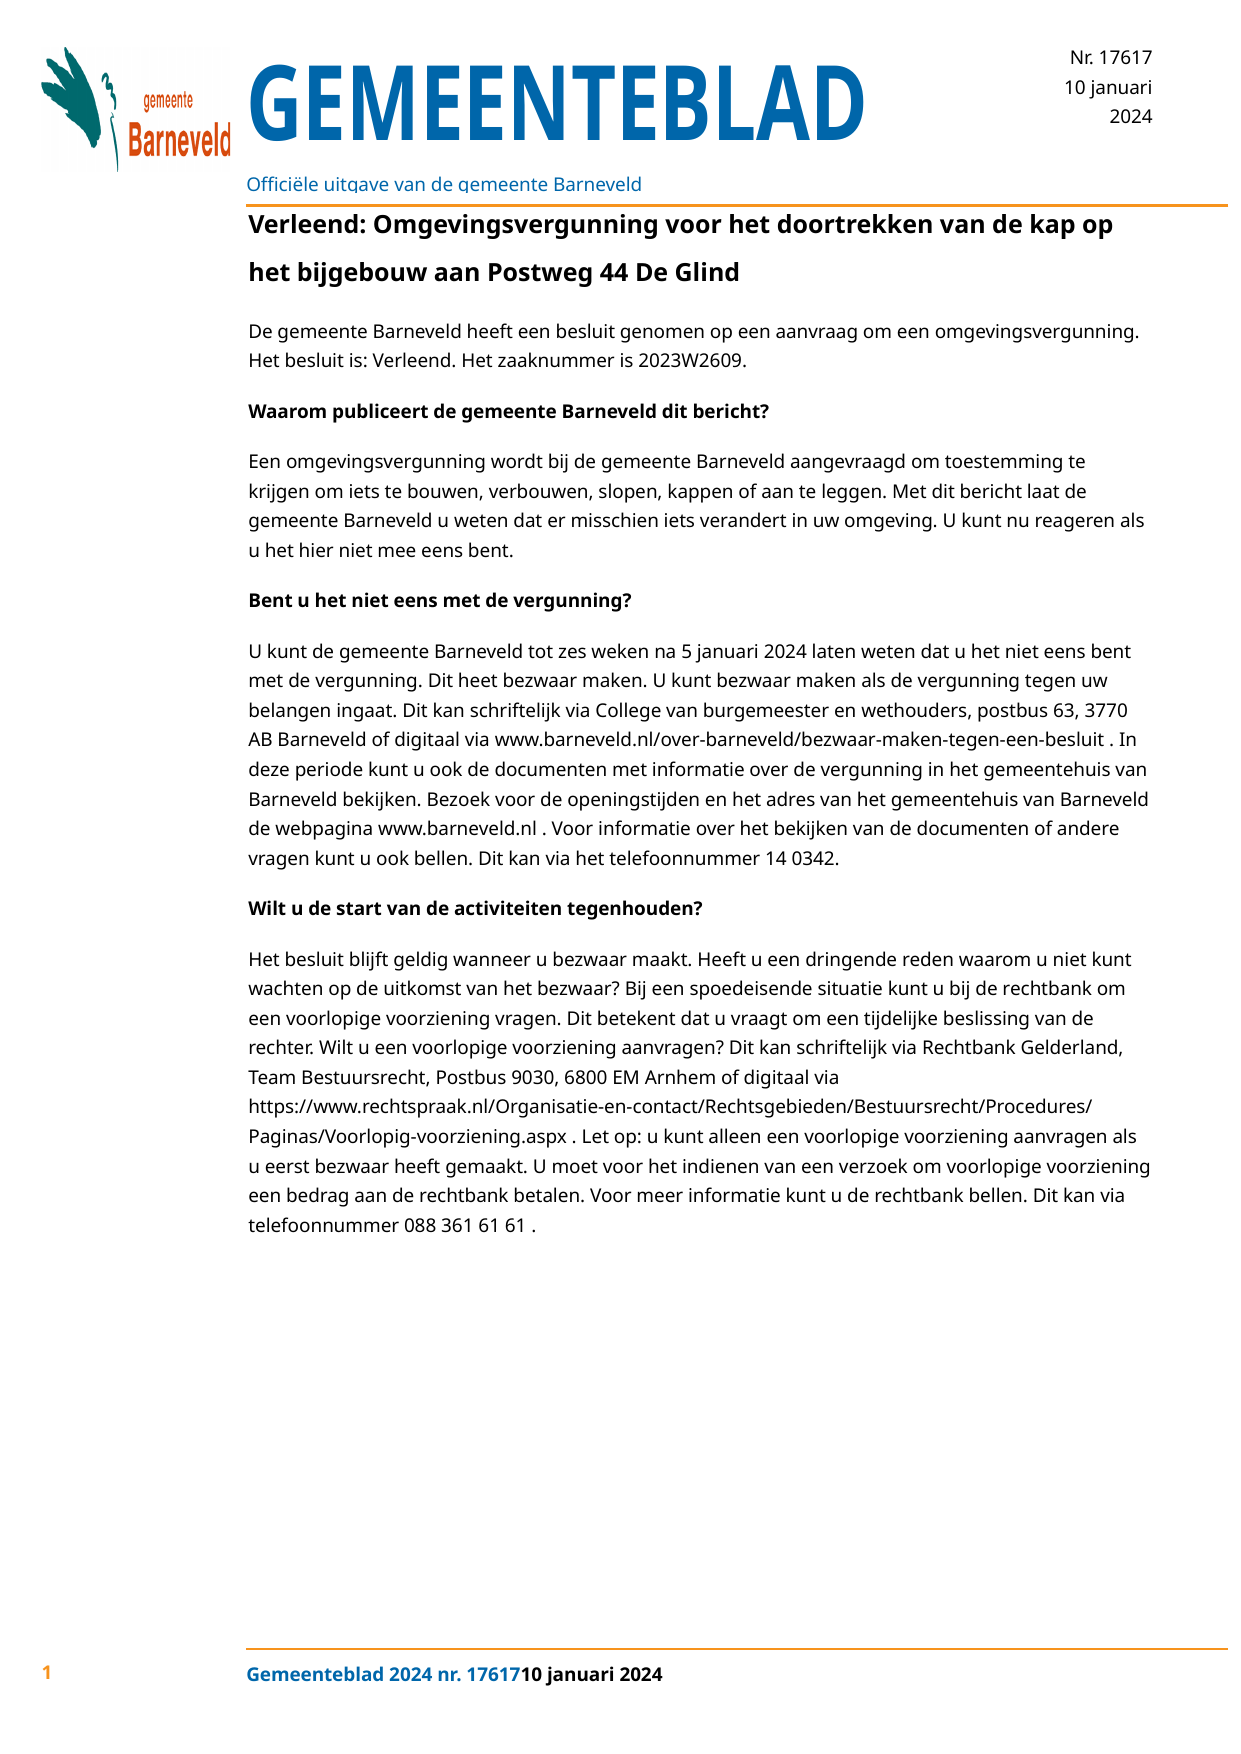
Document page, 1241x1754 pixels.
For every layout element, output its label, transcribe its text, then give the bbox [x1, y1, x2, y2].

text Verleend: Omgevingsvergunning voor het doortrekken van de kap op het bijgebouw aan Postweg 44 De Glind [248, 207, 1152, 288]
picture [41, 47, 231, 172]
text De gemeente Barneveld heeft een besluit genomen op een aanvraag om een omgevingsvergunning. Het besluit is: Verleend. Het zaaknummer is 2023W2609. [248, 318, 1152, 373]
text Waarom publiceert de gemeente Barneveld dit bericht? [248, 398, 1152, 424]
text Een omgevingsvergunning wordt bij de gemeente Barneveld aangevraagd om toestemming te krijgen om iets te bouwen, verbouwen, slopen, kappen of aan te leggen. Met dit bericht laat de gemeente Barneveld u weten dat er misschien iets verandert in uw omgeving. U kunt nu reageren als u het hier niet mee eens bent. [248, 448, 1152, 563]
text Bent u het niet eens met de vergunning? [248, 587, 1152, 613]
text Het besluit blijft geldig wanneer u bezwaar maakt. Heeft u een dringende reden waarom u niet kunt wachten op de uitkomst van het bezwaar? Bij een spoedeisende situatie kunt u bij de rechtbank om een voorlopige voorziening vragen. Dit betekent dat u vraagt om een tijdelijke beslissing van de rechter. Wilt u een voorlopige voorziening aanvragen? Dit kan schriftelijk via Rechtbank Gelderland, Team Bestuursrecht, Postbus 9030, 6800 EM Arnhem of digitaal via https://www.rechtspraak.nl/Organisatie-en-contact/Rechtsgebieden/Bestuursrecht/Procedures/Paginas/Voorlopig-voorziening.aspx . Let op: u kunt alleen een voorlopige voorziening aanvragen als u eerst bezwaar heeft gemaakt. U moet voor het indienen van een verzoek om voorlopige voorziening een bedrag aan de rechtbank betalen. Voor meer informatie kunt u de rechtbank bellen. Dit kan via telefoonnummer 088 361 61 61 . [248, 946, 1152, 1238]
text Wilt u de start van de activiteiten tegenhouden? [248, 895, 1152, 921]
text U kunt de gemeente Barneveld tot zes weken na 5 januari 2024 laten weten dat u het niet eens bent met de vergunning. Dit heet bezwaar maken. U kunt bezwaar maken als de vergunning tegen uw belangen ingaat. Dit kan schriftelijk via College van burgemeester en wethouders, postbus 63, 3770 AB Barneveld of digitaal via www.barneveld.nl/over-barneveld/bezwaar-maken-tegen-een-besluit . In deze periode kunt u ook de documenten met informatie over de vergunning in het gemeentehuis van Barneveld bekijken. Bezoek voor de openingstijden en het adres van het gemeentehuis van Barneveld de webpagina www.barneveld.nl . Voor informatie over het bekijken van de documenten of andere vragen kunt u ook bellen. Dit kan via het telefoonnummer 14 0342. [248, 638, 1152, 871]
